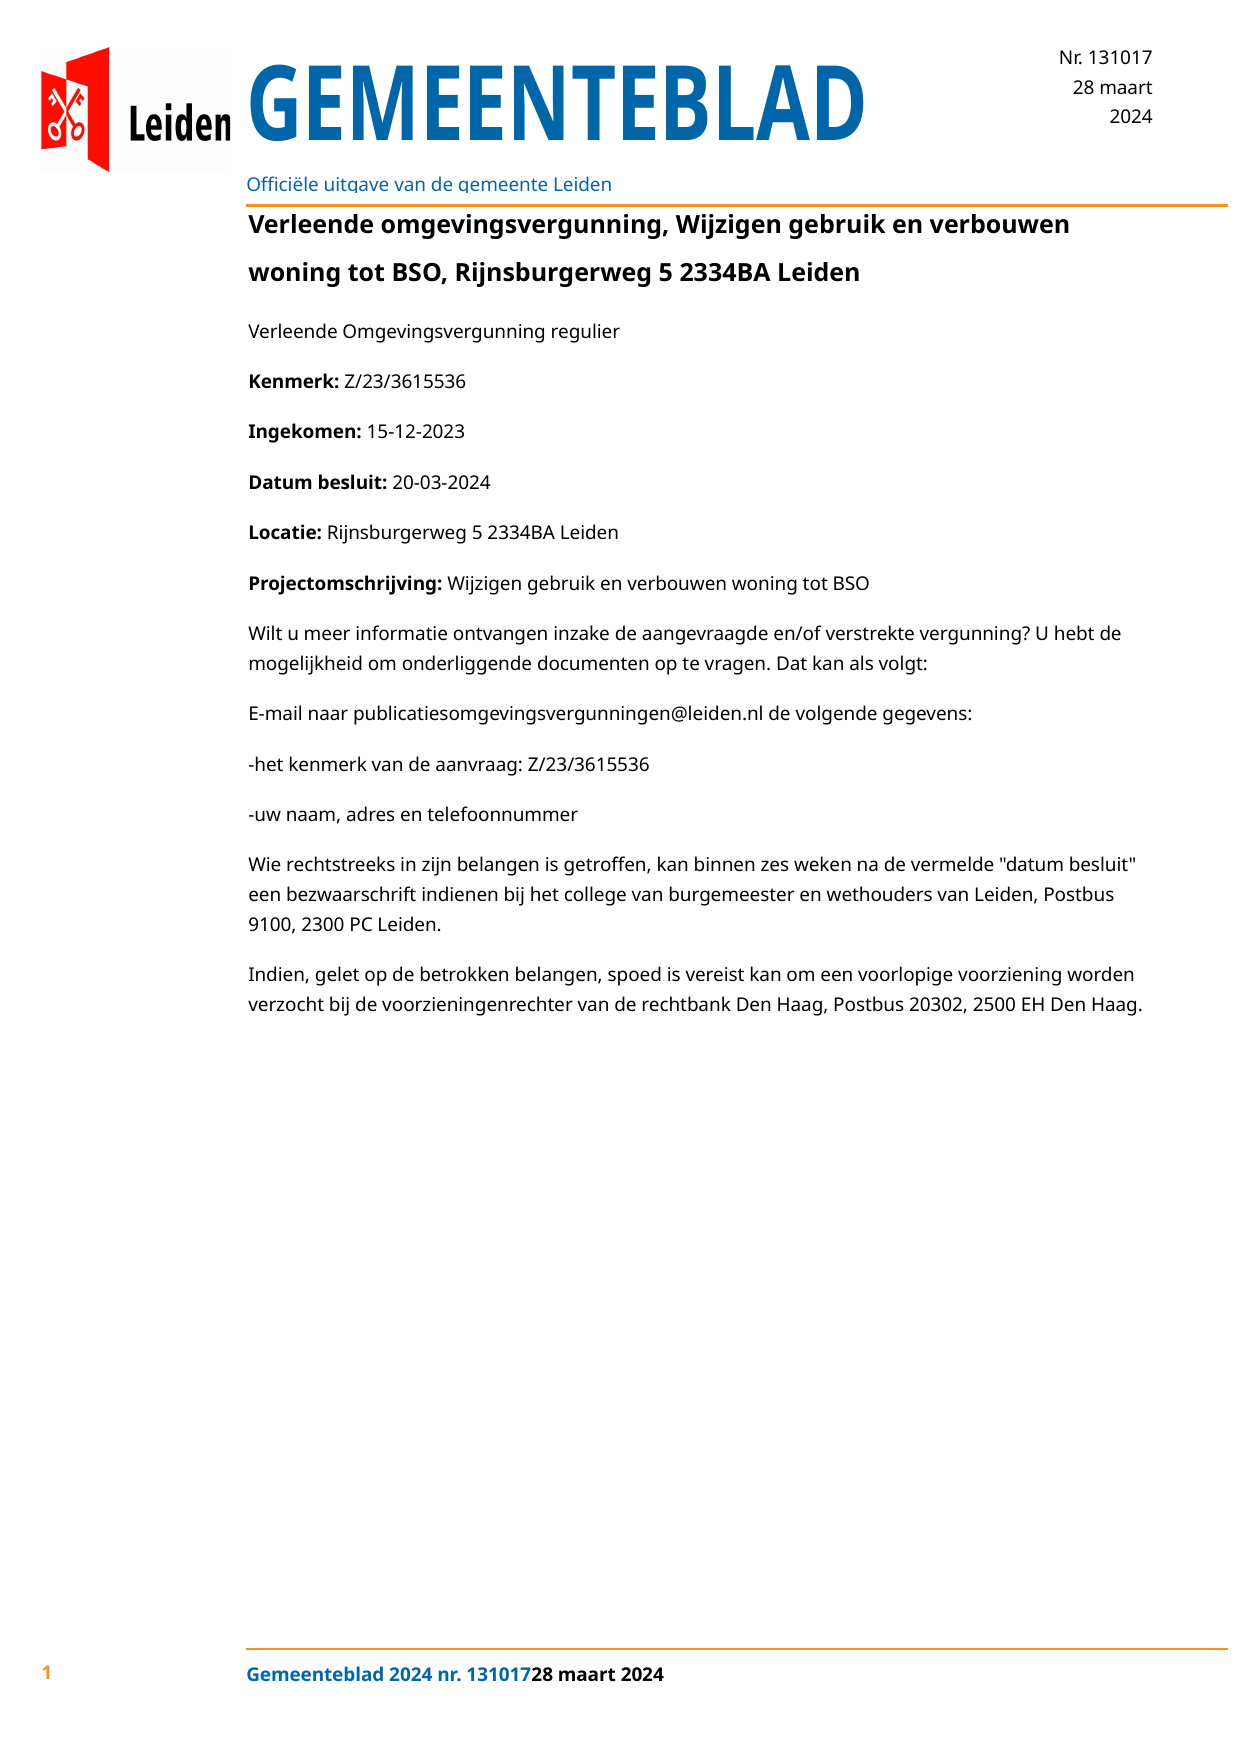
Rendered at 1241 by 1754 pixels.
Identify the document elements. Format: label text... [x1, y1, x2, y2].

text Wie rechtstreeks in zijn belangen is getroffen, kan binnen zes weken na de vermelde "datum besluit" een bezwaarschrift indienen bij het college van burgemeester en wethouders van Leiden, Postbus 9100, 2300 PC Leiden. [248, 852, 1152, 937]
text Kenmerk: Z/23/3615536 [248, 368, 1152, 394]
text Datum besluit: 20-03-2024 [248, 469, 1152, 495]
picture [41, 47, 231, 172]
text Verleende omgevingsvergunning, Wijzigen gebruik en verbouwen woning tot BSO, Rijnsburgerweg 5 2334BA Leiden [248, 207, 1152, 288]
text Locatie: Rijnsburgerweg 5 2334BA Leiden [248, 519, 1152, 545]
text E-mail naar publicatiesomgevingsvergunningen@leiden.nl de volgende gegevens: [248, 700, 1152, 726]
text -uw naam, adres en telefoonnummer [248, 801, 1152, 827]
text Indien, gelet op de betrokken belangen, spoed is vereist kan om een voorlopige voorziening worden verzocht bij de voorzieningenrechter van de rechtbank Den Haag, Postbus 20302, 2500 EH Den Haag. [248, 961, 1152, 1017]
text Verleende Omgevingsvergunning regulier [248, 318, 1152, 344]
text Ingekomen: 15-12-2023 [248, 419, 1152, 444]
text Projectomschrijving: Wijzigen gebruik en verbouwen woning tot BSO [248, 570, 1152, 596]
text Wilt u meer informatie ontvangen inzake de aangevraagde en/of verstrekte vergunning? U hebt de mogelijkheid om onderliggende documenten op te vragen. Dat kan als volgt: [248, 620, 1152, 676]
text -het kenmerk van de aanvraag: Z/23/3615536 [248, 751, 1152, 777]
